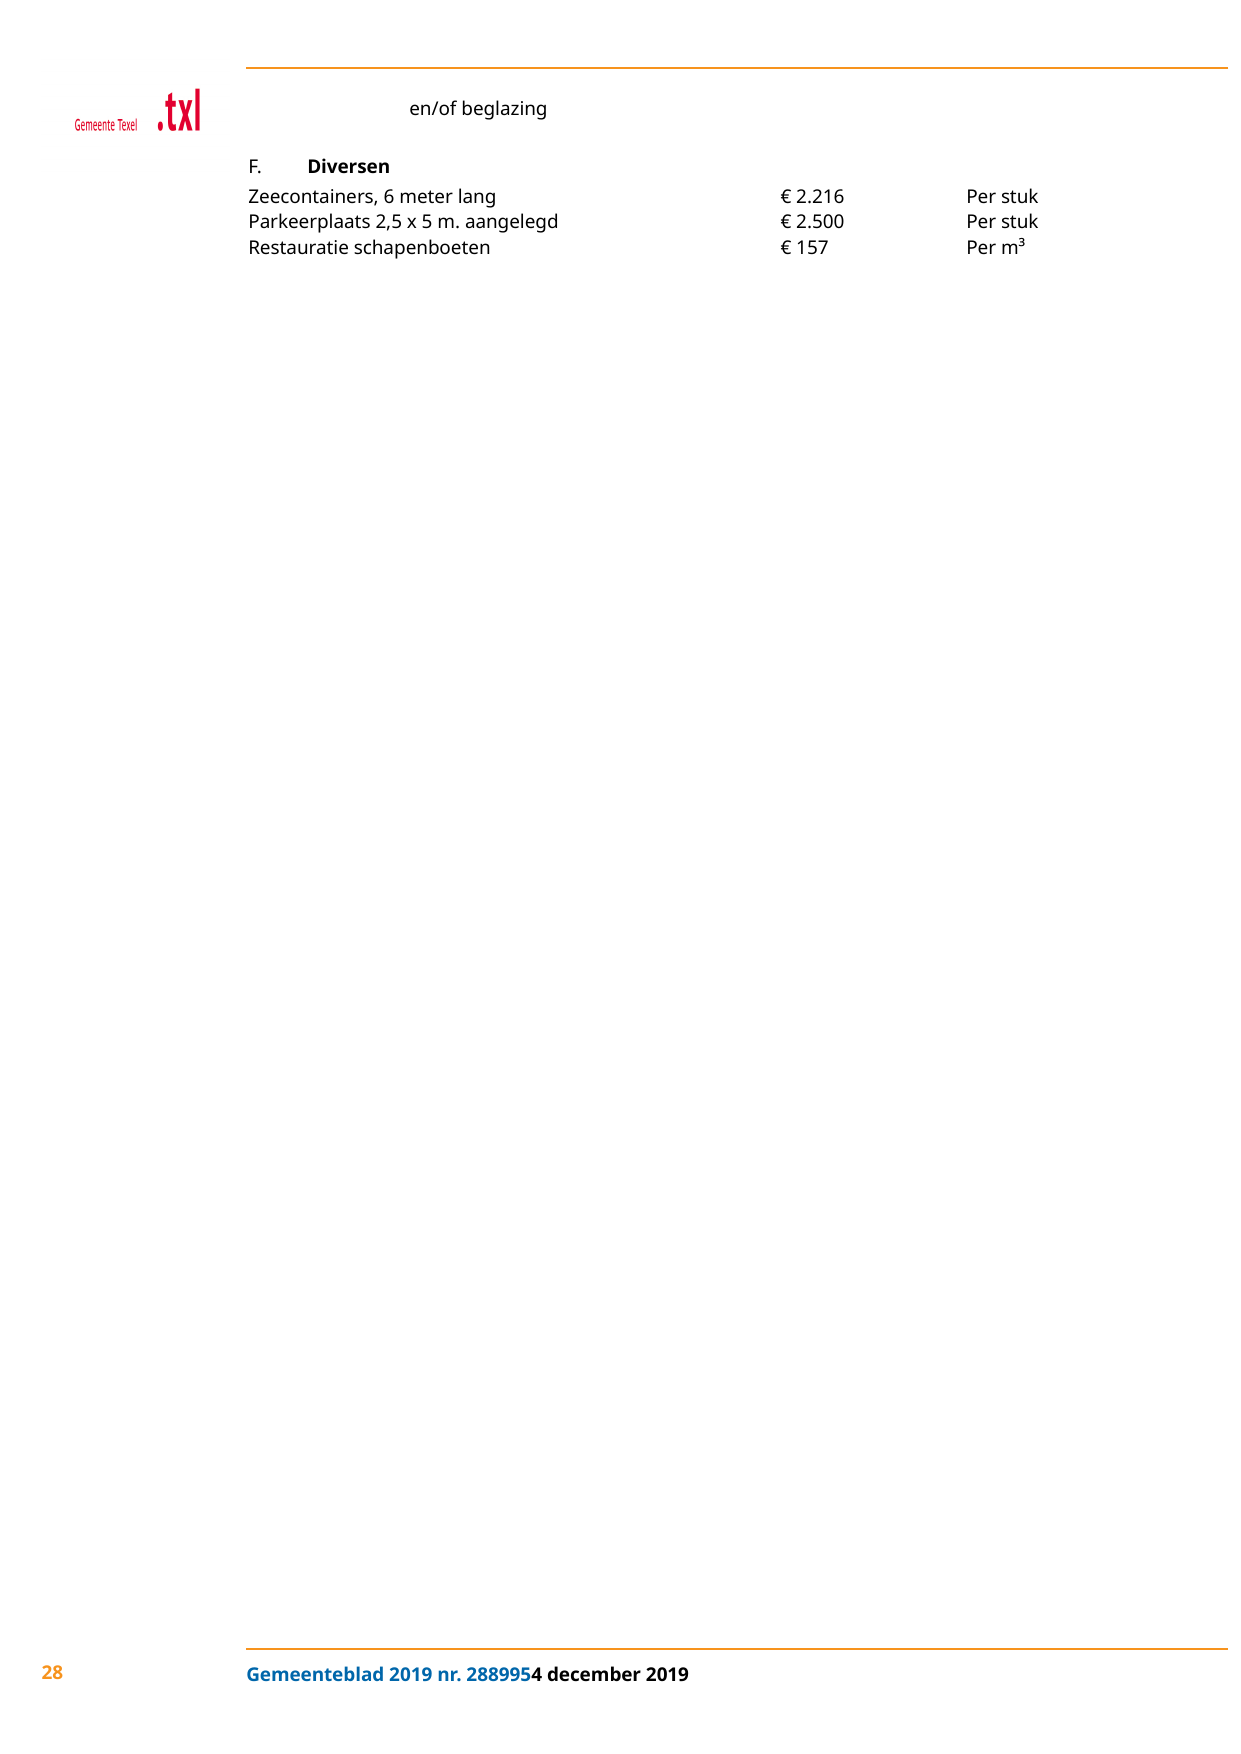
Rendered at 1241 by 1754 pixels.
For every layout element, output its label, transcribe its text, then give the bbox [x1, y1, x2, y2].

table_cell [829, 95, 991, 121]
table_cell [991, 95, 1152, 121]
table_header Zeecontainers, 6 meter lang [248, 183, 780, 209]
table_cell € 157 [780, 235, 966, 260]
table_cell Per stuk [966, 209, 1152, 234]
list Diversen [248, 153, 1152, 179]
table_cell Restauratie schapenboeten [248, 235, 780, 260]
table_cell Parkeerplaats 2,5 x 5 m. aangelegd [248, 209, 780, 234]
table_cell [248, 95, 409, 121]
table_header Per stuk [966, 183, 1152, 209]
table_cell Per m³ [966, 235, 1152, 260]
table_cell en/of beglazing [409, 95, 829, 121]
picture [41, 47, 231, 172]
table_header € 2.216 [780, 183, 966, 209]
table_cell € 2.500 [780, 209, 966, 234]
